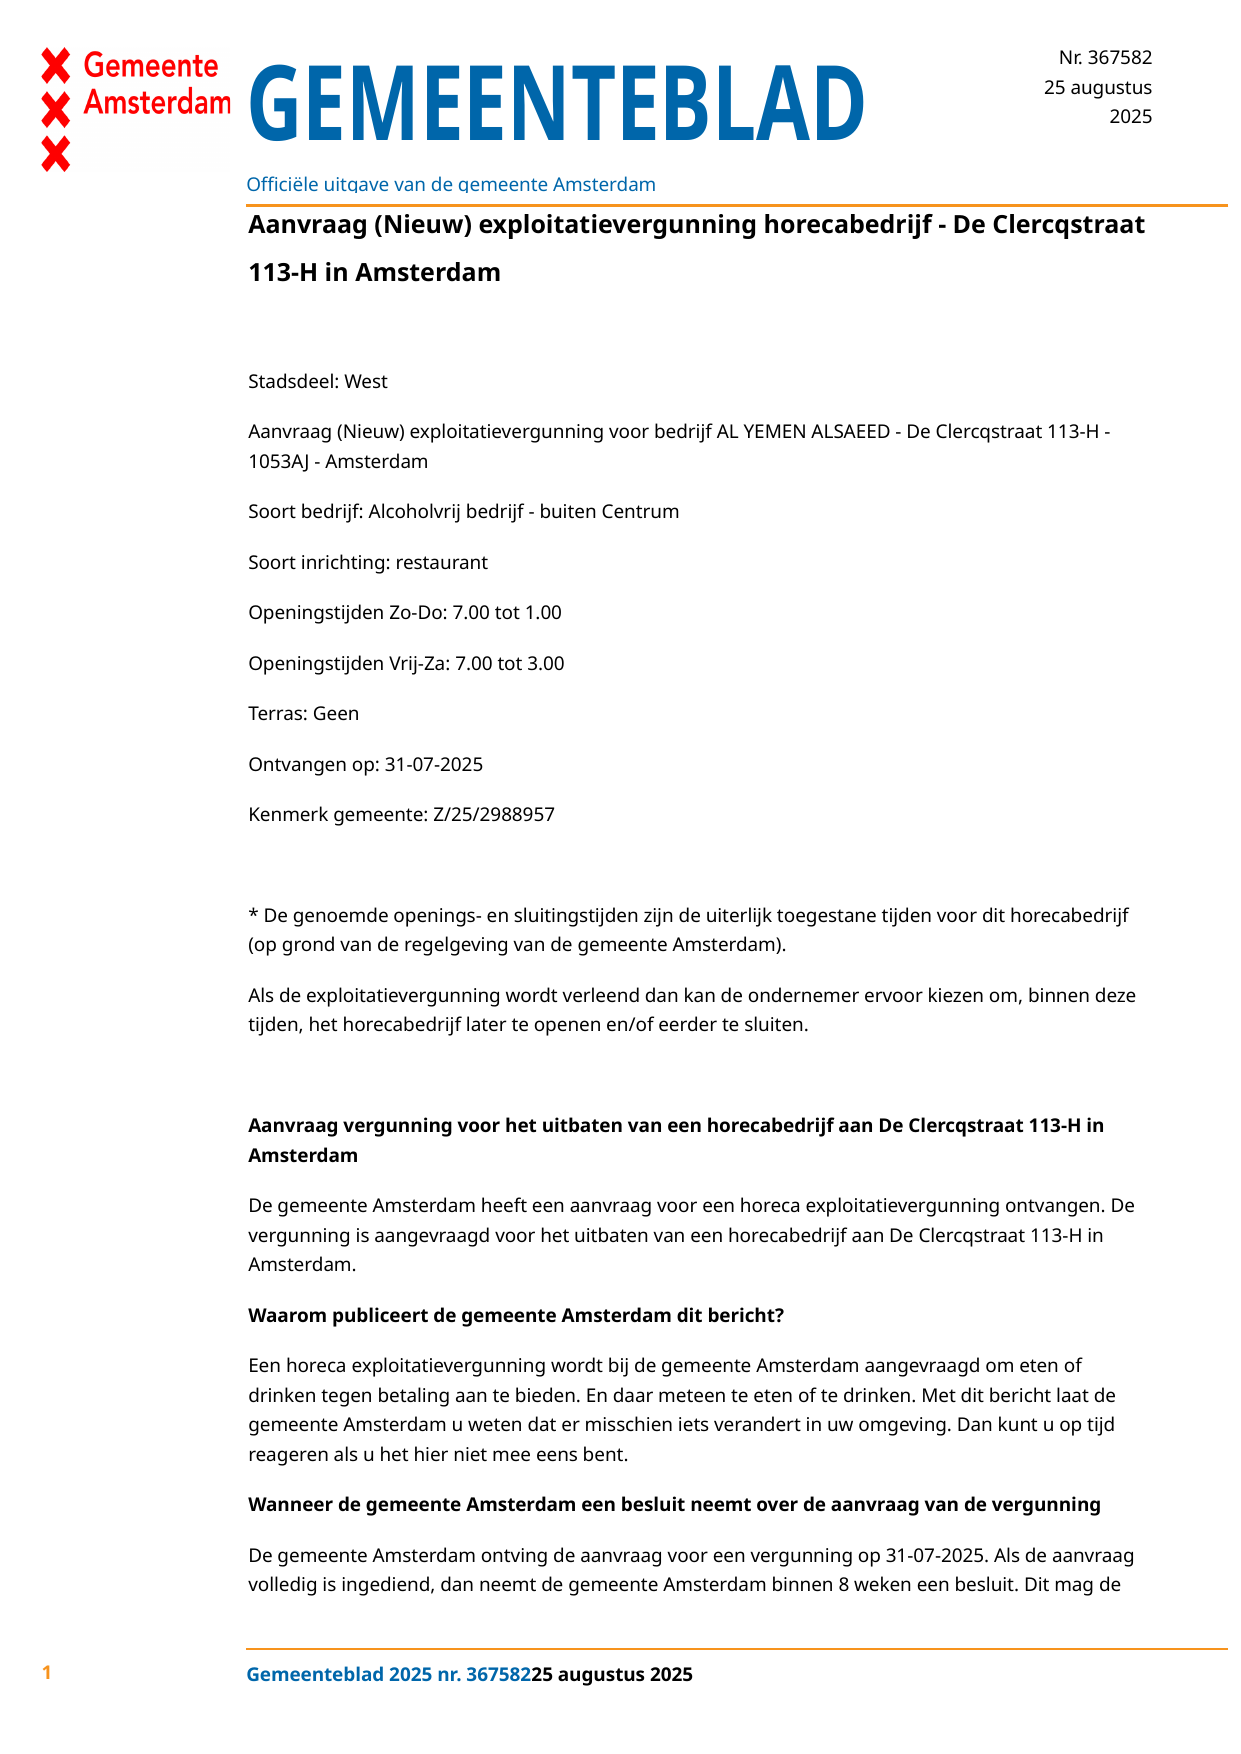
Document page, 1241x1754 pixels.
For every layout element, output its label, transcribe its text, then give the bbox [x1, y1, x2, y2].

text Stadsdeel: West [248, 368, 1152, 394]
text Terras: Geen [248, 700, 1152, 726]
text Waarom publiceert de gemeente Amsterdam dit bericht? [248, 1302, 1152, 1328]
text Openingstijden Vrij-Za: 7.00 tot 3.00 [248, 650, 1152, 676]
text Wanneer de gemeente Amsterdam een besluit neemt over de aanvraag van de vergunning [248, 1492, 1152, 1517]
text Aanvraag (Nieuw) exploitatievergunning horecabedrijf - De Clercqstraat 113-H in Amsterdam [248, 207, 1152, 288]
text De gemeente Amsterdam ontving de aanvraag voor een vergunning op 31-07-2025. Als de aanvraag volledig is ingediend, dan neemt de gemeente Amsterdam binnen 8 weken een besluit. Dit mag de [248, 1542, 1152, 1597]
text Een horeca exploitatievergunning wordt bij de gemeente Amsterdam aangevraagd om eten of drinken tegen betaling aan te bieden. En daar meteen te eten of te drinken. Met dit bericht laat de gemeente Amsterdam u weten dat er misschien iets verandert in uw omgeving. Dan kunt u op tijd reageren als u het hier niet mee eens bent. [248, 1352, 1152, 1467]
picture [41, 47, 231, 172]
text Kenmerk gemeente: Z/25/2988957 [248, 801, 1152, 827]
text Als de exploitatievergunning wordt verleend dan kan de ondernemer ervoor kiezen om, binnen deze tijden, het horecabedrijf later te openen en/of eerder te sluiten. [248, 982, 1152, 1037]
text Soort bedrijf: Alcoholvrij bedrijf - buiten Centrum [248, 499, 1152, 524]
text Ontvangen op: 31-07-2025 [248, 751, 1152, 777]
text * De genoemde openings- en sluitingstijden zijn de uiterlijk toegestane tijden voor dit horecabedrijf (op grond van de regelgeving van de gemeente Amsterdam). [248, 902, 1152, 957]
text Soort inrichting: restaurant [248, 549, 1152, 575]
text Aanvraag (Nieuw) exploitatievergunning voor bedrijf AL YEMEN ALSAEED - De Clercqstraat 113-H - 1053AJ - Amsterdam [248, 419, 1152, 474]
text Openingstijden Zo-Do: 7.00 tot 1.00 [248, 599, 1152, 625]
text De gemeente Amsterdam heeft een aanvraag voor een horeca exploitatievergunning ontvangen. De vergunning is aangevraagd voor het uitbaten van een horecabedrijf aan De Clercqstraat 113-H in Amsterdam. [248, 1192, 1152, 1277]
text Aanvraag vergunning voor het uitbaten van een horecabedrijf aan De Clercqstraat 113-H in Amsterdam [248, 1112, 1152, 1168]
